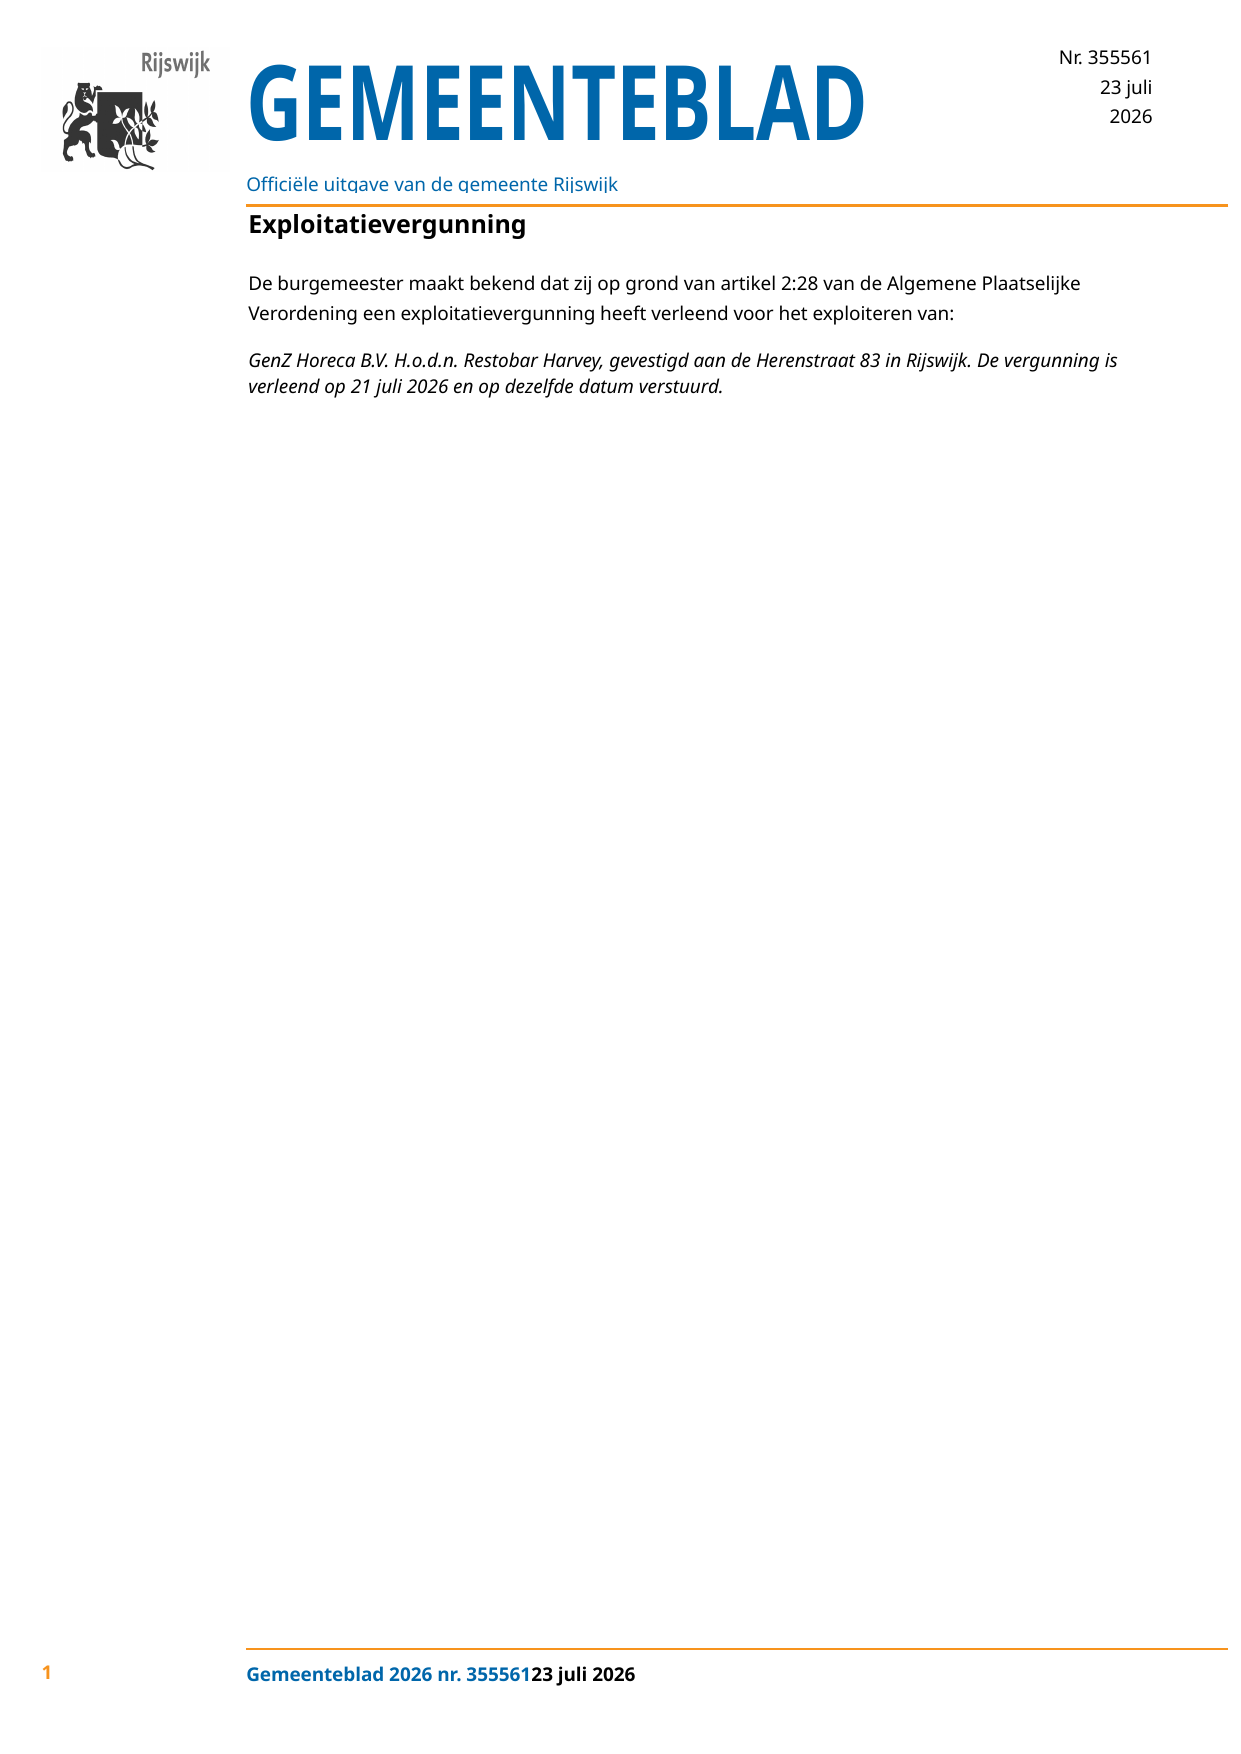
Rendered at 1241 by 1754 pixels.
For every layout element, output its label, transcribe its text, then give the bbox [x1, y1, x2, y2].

text De burgemeester maakt bekend dat zij op grond van artikel 2:28 van de Algemene Plaatselijke Verordening een exploitatievergunning heeft verleend voor het exploiteren van: [248, 270, 1152, 326]
picture [41, 47, 231, 172]
text GenZ Horeca B.V. H.o.d.n. Restobar Harvey, gevestigd aan de Herenstraat 83 in Rijswijk. De vergunning is verleend op 21 juli 2026 en op dezelfde datum verstuurd. [248, 348, 1152, 399]
text Exploitatievergunning [248, 207, 1152, 241]
